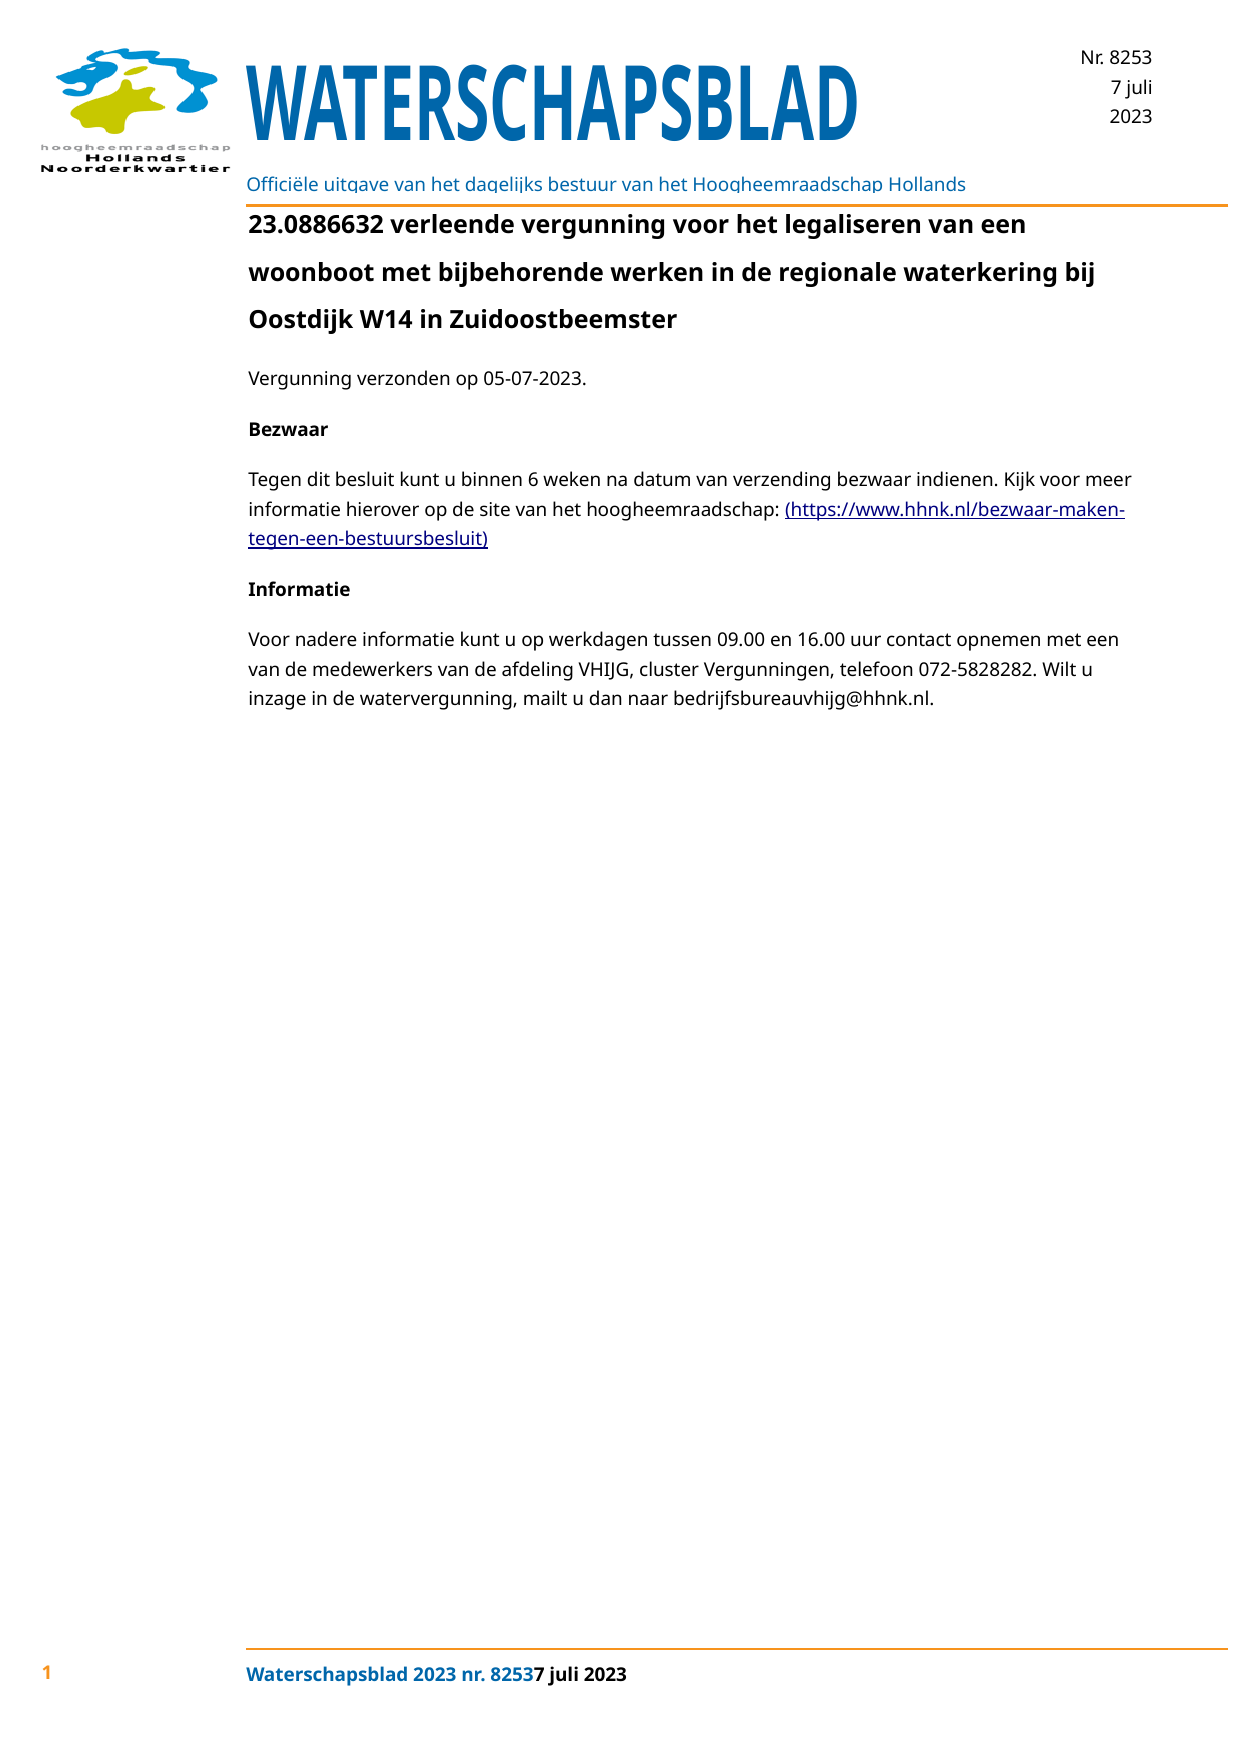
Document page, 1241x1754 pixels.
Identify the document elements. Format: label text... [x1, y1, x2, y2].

text Bezwaar [248, 416, 1152, 442]
text 23.0886632 verleende vergunning voor het legaliseren van een woonboot met bijbehorende werken in de regionale waterkering bij Oostdijk W14 in Zuidoostbeemster [248, 207, 1152, 336]
picture [41, 47, 231, 172]
text Informatie [248, 576, 1152, 602]
text Vergunning verzonden op 05-07-2023. [248, 366, 1152, 391]
text Tegen dit besluit kunt u binnen 6 weken na datum van verzending bezwaar indienen. Kijk voor meer informatie hierover op de site van het hoogheemraadschap: (https://www.hhnk.nl/bezwaar-maken-tegen-een-bestuursbesluit) [248, 466, 1152, 551]
text Voor nadere informatie kunt u op werkdagen tussen 09.00 en 16.00 uur contact opnemen met een van de medewerkers van de afdeling VHIJG, cluster Vergunningen, telefoon 072-5828282. Wilt u inzage in de watervergunning, mailt u dan naar bedrijfsbureauvhijg@hhnk.nl. [248, 626, 1152, 711]
